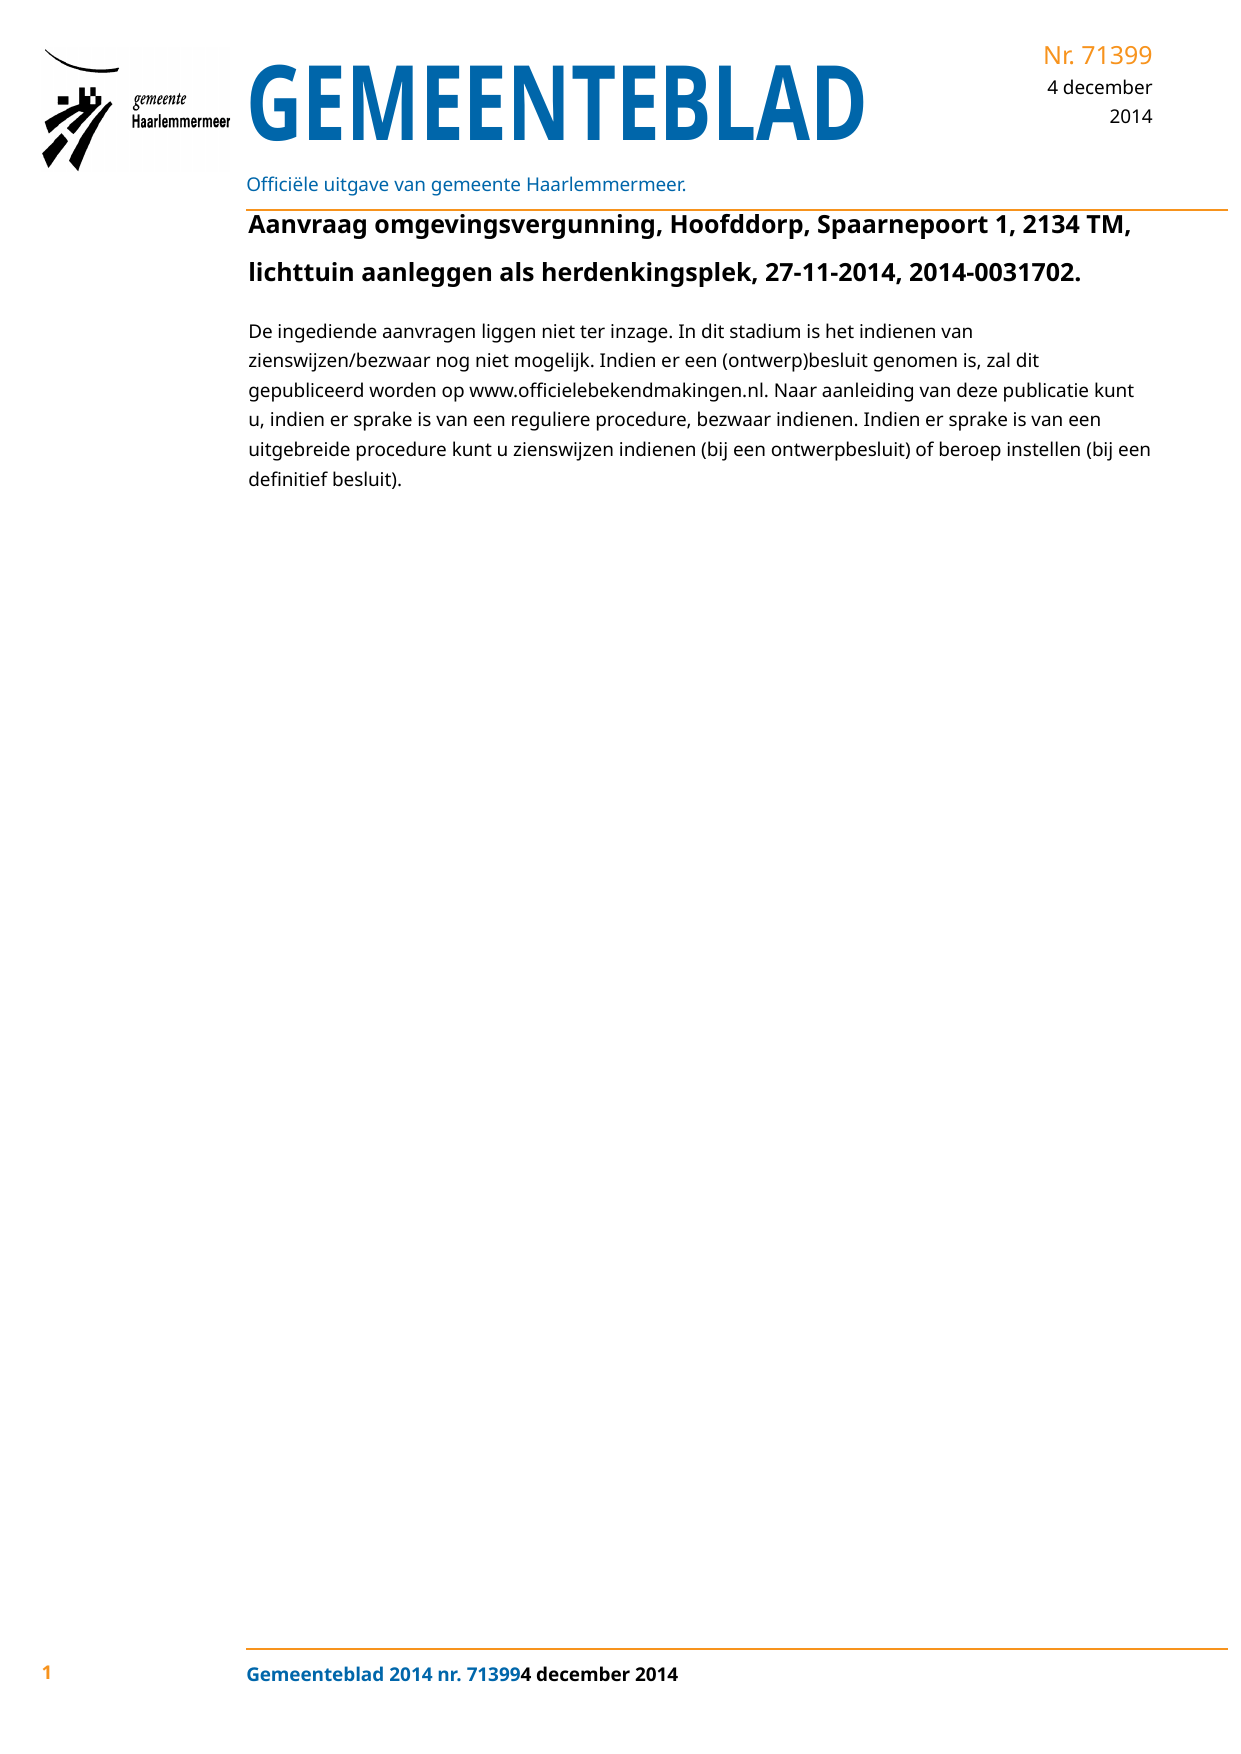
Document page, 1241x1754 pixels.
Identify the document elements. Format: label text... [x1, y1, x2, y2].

text De ingediende aanvragen liggen niet ter inzage. In dit stadium is het indienen van zienswijzen/bezwaar nog niet mogelijk. Indien er een (ontwerp)besluit genomen is, zal dit gepubliceerd worden op www.officielebekendmakingen.nl. Naar aanleiding van deze publicatie kunt u, indien er sprake is van een reguliere procedure, bezwaar indienen. Indien er sprake is van een uitgebreide procedure kunt u zienswijzen indienen (bij een ontwerpbesluit) of beroep instellen (bij een definitief besluit). [248, 318, 1152, 492]
text Aanvraag omgevingsvergunning, Hoofddorp, Spaarnepoort 1, 2134 TM, lichttuin aanleggen als herdenkingsplek, 27-11-2014, 2014-0031702. [248, 211, 1152, 288]
picture [41, 47, 231, 172]
